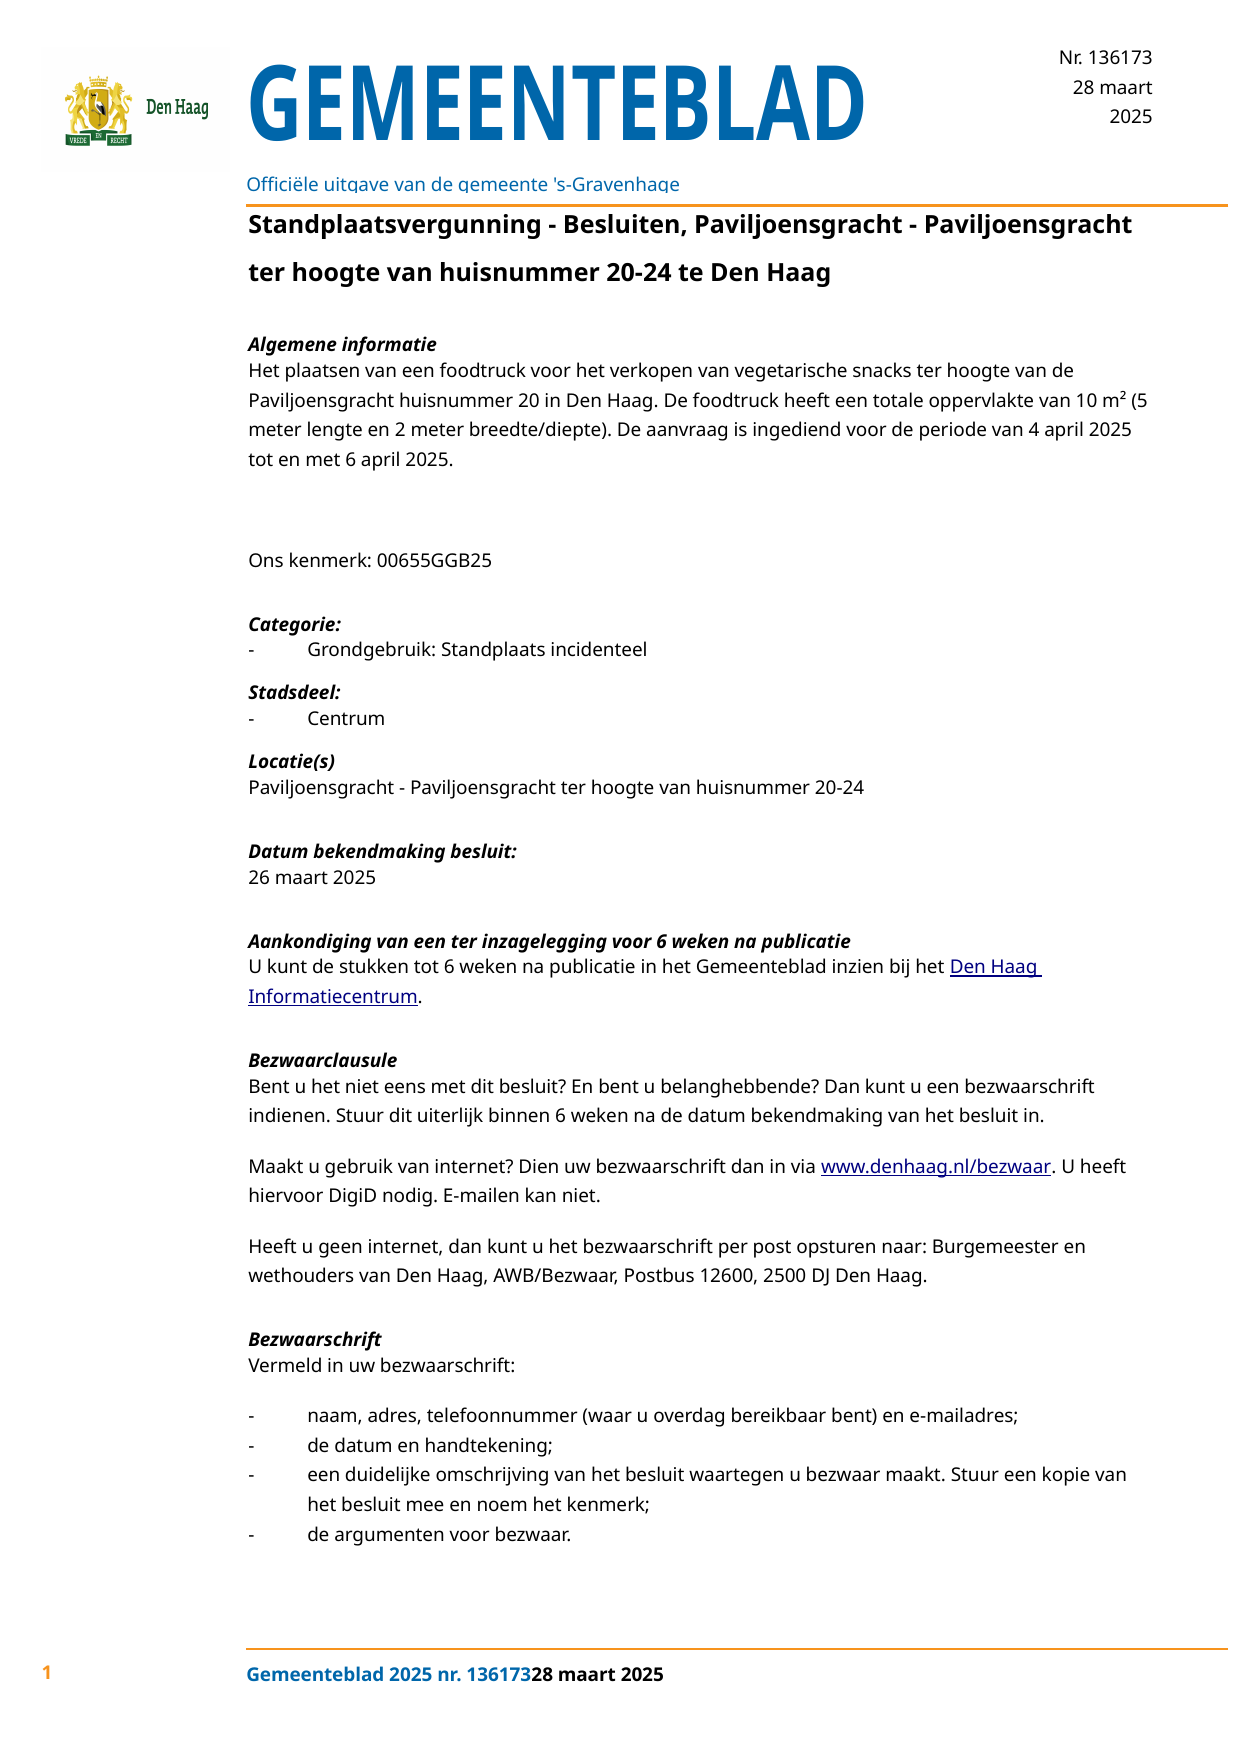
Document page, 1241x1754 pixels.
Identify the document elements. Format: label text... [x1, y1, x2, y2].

picture [41, 47, 231, 172]
text Datum bekendmaking besluit: [248, 838, 1152, 864]
text Het plaatsen van een foodtruck voor het verkopen van vegetarische snacks ter hoogte van de Paviljoensgracht huisnummer 20 in Den Haag. De foodtruck heeft een totale oppervlakte van 10 m² (5 meter lengte en 2 meter breedte/diepte). De aanvraag is ingediend voor de periode van 4 april 2025 tot en met 6 april 2025. [248, 357, 1152, 472]
text Bezwaarschrift [248, 1326, 1152, 1352]
list de argumenten voor bezwaar. [248, 1521, 1152, 1547]
list een duidelijke omschrijving van het besluit waartegen u bezwaar maakt. Stuur een kopie van het besluit mee en noem het kenmerk; [248, 1462, 1152, 1517]
text Heeft u geen internet, dan kunt u het bezwaarschrift per post opsturen naar: Burgemeester en wethouders van Den Haag, AWB/Bezwaar, Postbus 12600, 2500 DJ Den Haag. [248, 1233, 1152, 1288]
text Categorie: [248, 611, 1152, 636]
text Maakt u gebruik van internet? Dien uw bezwaarschrift dan in via www.denhaag.nl/bezwaar. U heeft hiervoor DigiD nodig. E-mailen kan niet. [248, 1153, 1152, 1208]
text Vermeld in uw bezwaarschrift: [248, 1352, 1152, 1378]
list naam, adres, telefoonnummer (waar u overdag bereikbaar bent) en e-mailadres; [248, 1402, 1152, 1428]
text Bezwaarclausule [248, 1047, 1152, 1073]
list Grondgebruik: Standplaats incidenteel [248, 636, 1152, 662]
text U kunt de stukken tot 6 weken na publicatie in het Gemeenteblad inzien bij het Den Haag Informatiecentrum. [248, 953, 1152, 1009]
text Locatie(s) [248, 748, 1152, 774]
text 26 maart 2025 [248, 864, 1152, 889]
text Stadsdeel: [248, 679, 1152, 705]
list Centrum [248, 705, 1152, 731]
list de datum en handtekening; [248, 1432, 1152, 1458]
text Bent u het niet eens met dit besluit? En bent u belanghebbende? Dan kunt u een bezwaarschrift indienen. Stuur dit uiterlijk binnen 6 weken na de datum bekendmaking van het besluit in. [248, 1073, 1152, 1128]
text Paviljoensgracht - Paviljoensgracht ter hoogte van huisnummer 20-24 [248, 774, 1152, 800]
text Algemene informatie [248, 331, 1152, 357]
text Ons kenmerk: 00655GGB25 [248, 547, 1152, 572]
text Aankondiging van een ter inzagelegging voor 6 weken na publicatie [248, 928, 1152, 953]
text Standplaatsvergunning - Besluiten, Paviljoensgracht - Paviljoensgracht ter hoogte van huisnummer 20-24 te Den Haag [248, 207, 1152, 288]
